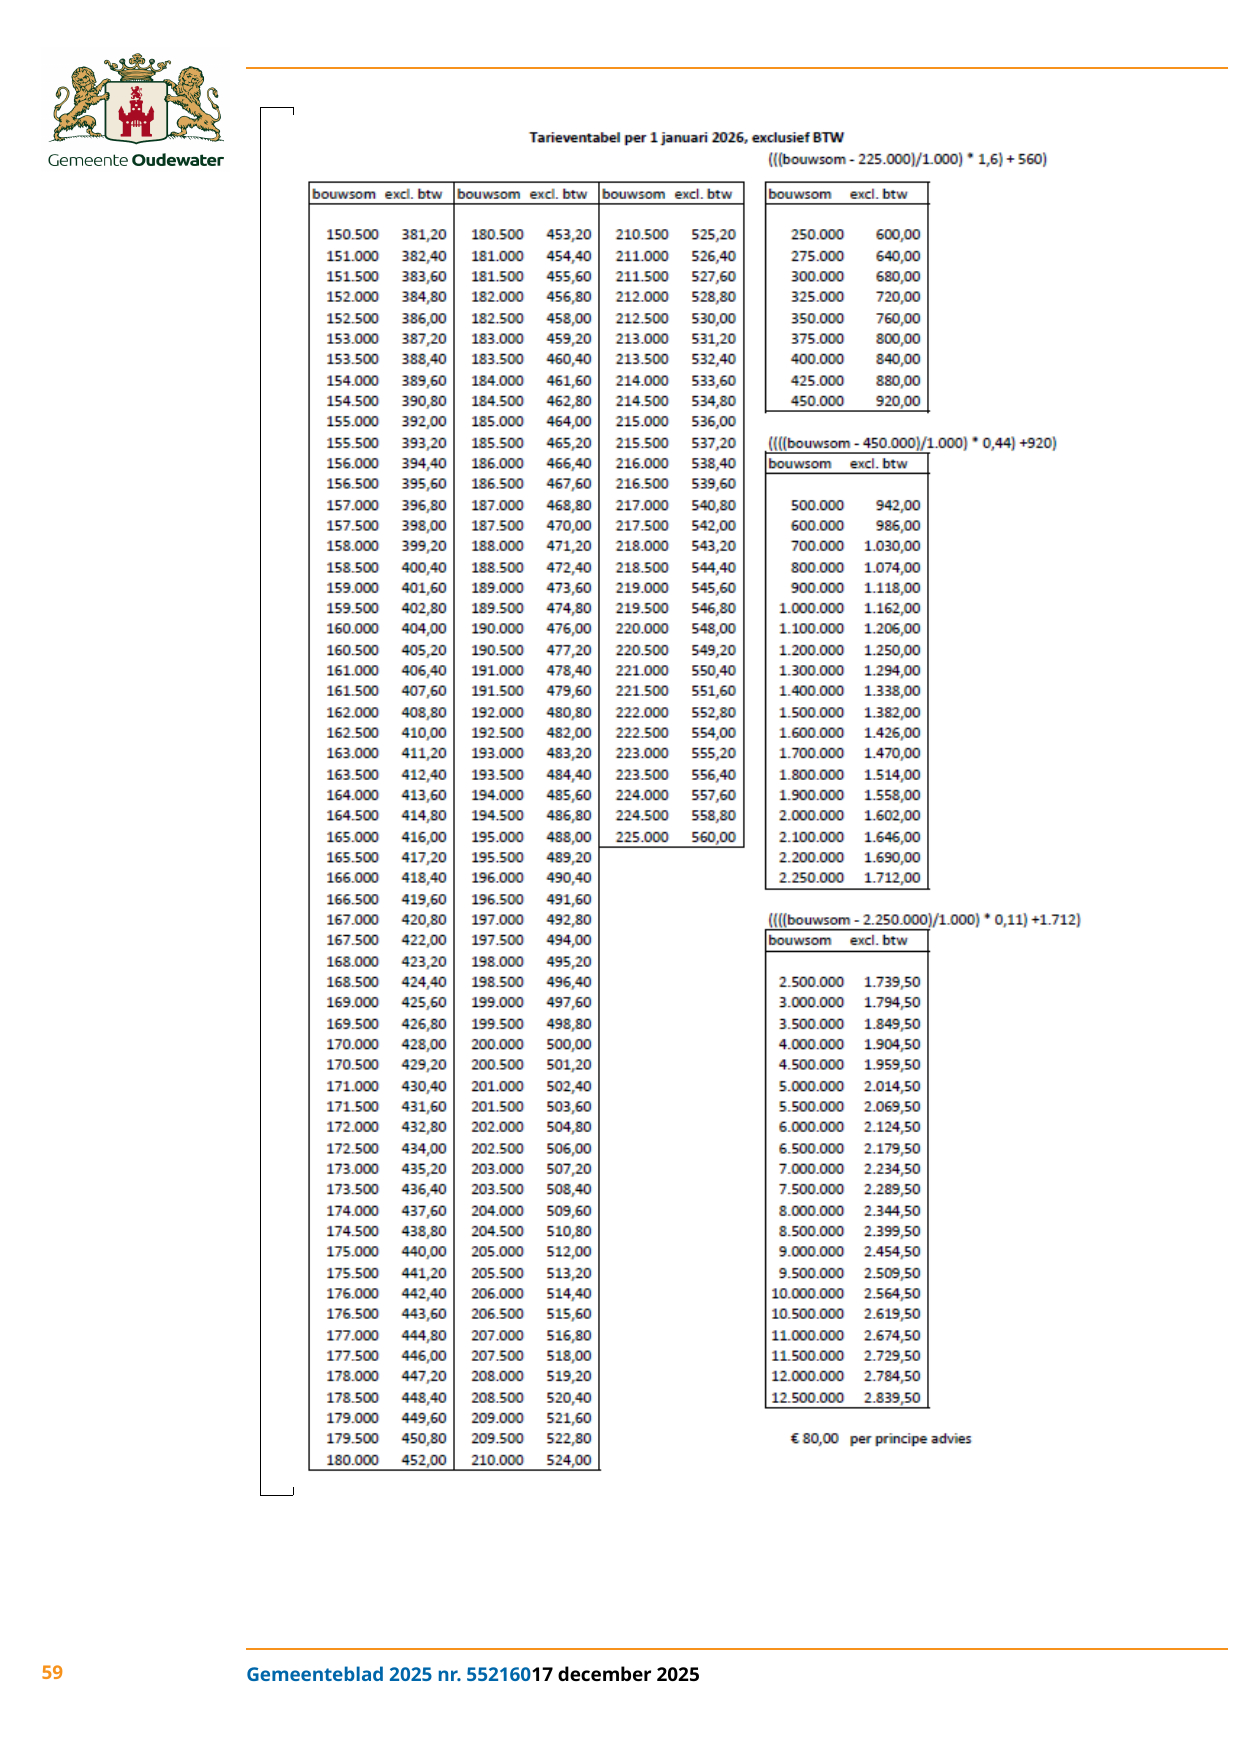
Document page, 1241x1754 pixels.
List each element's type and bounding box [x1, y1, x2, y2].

picture [268, 115, 1155, 1487]
picture [41, 47, 231, 172]
